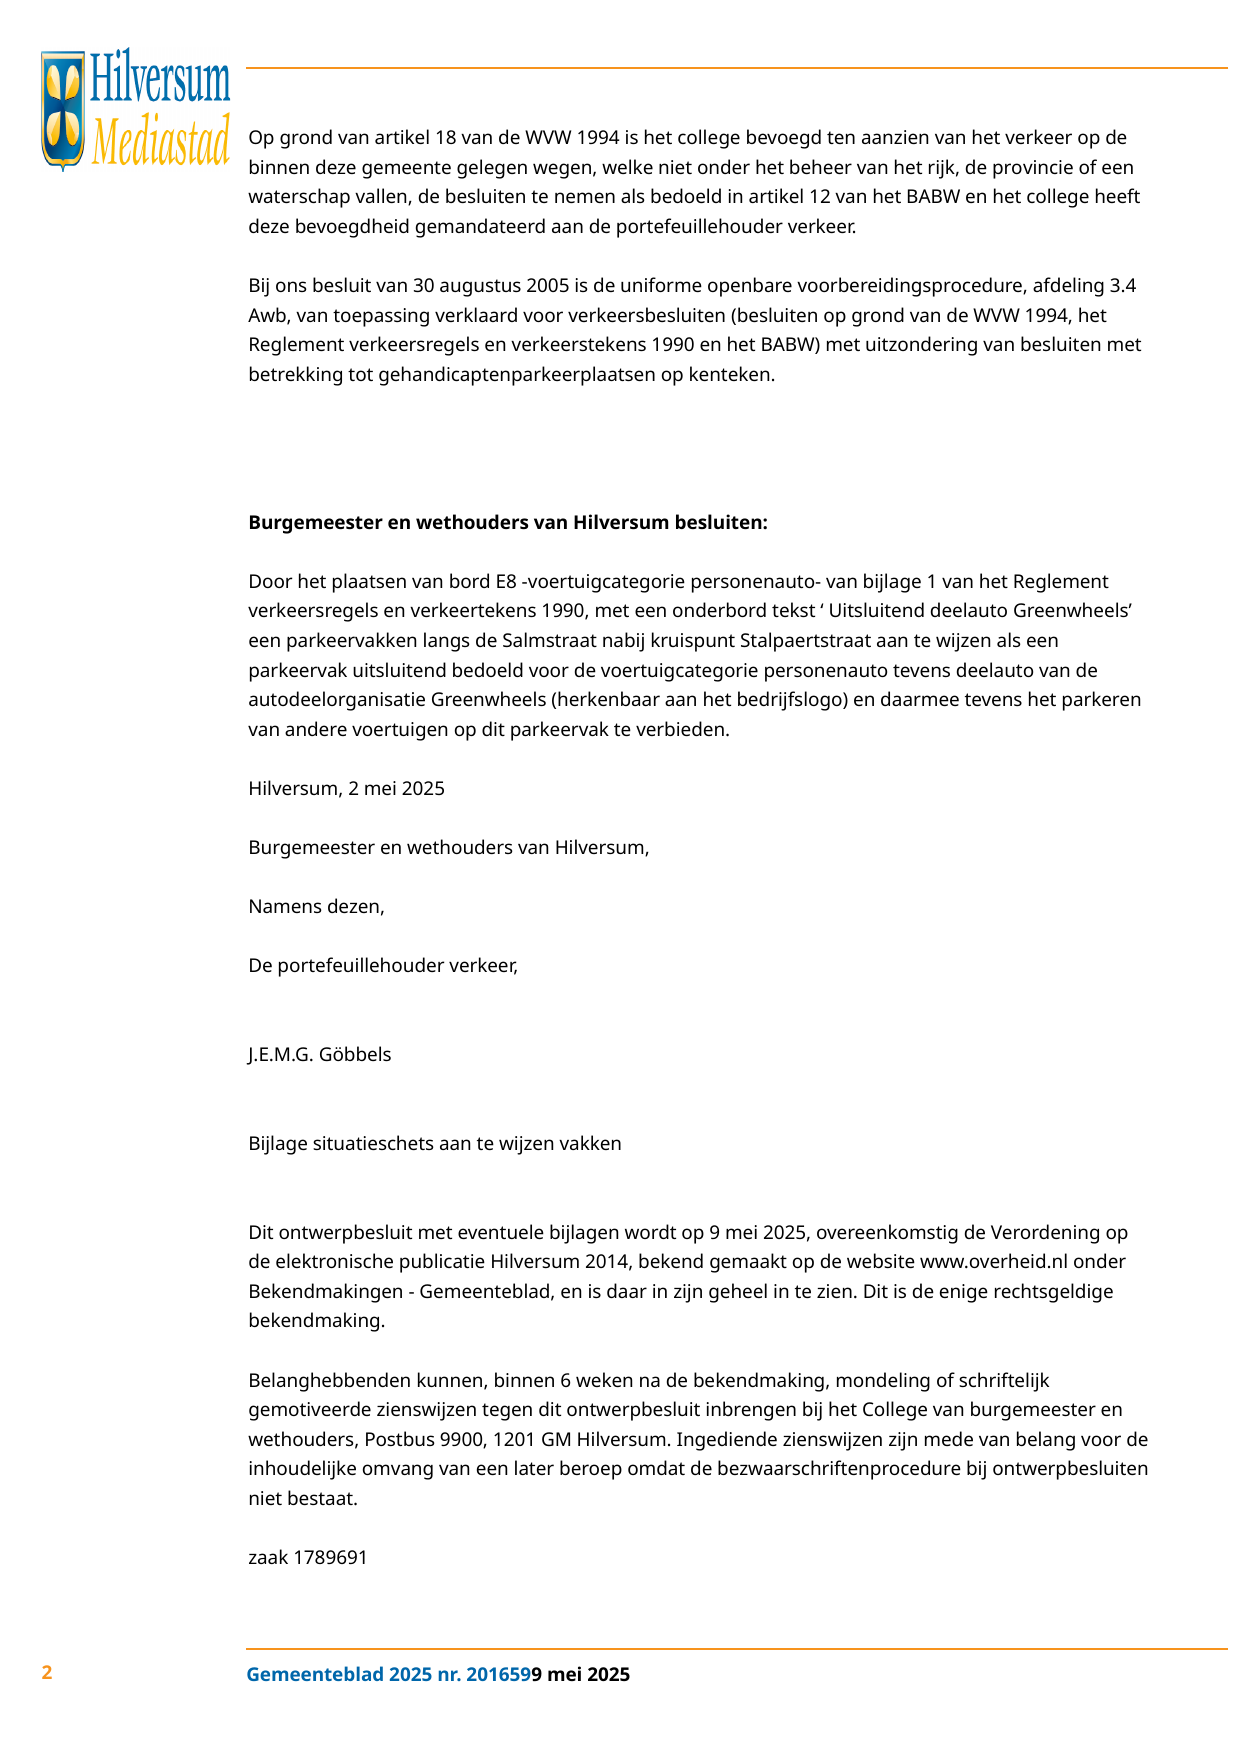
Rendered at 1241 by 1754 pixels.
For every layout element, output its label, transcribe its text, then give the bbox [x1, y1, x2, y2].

text Bijlage situatieschets aan te wijzen vakken [248, 1130, 1152, 1156]
text Dit ontwerpbesluit met eventuele bijlagen wordt op 9 mei 2025, overeenkomstig de Verordening op de elektronische publicatie Hilversum 2014, bekend gemaakt op de website www.overheid.nl onder Bekendmakingen - Gemeenteblad, en is daar in zijn geheel in te zien. Dit is de enige rechtsgeldige bekendmaking. [248, 1219, 1152, 1333]
text Hilversum, 2 mei 2025 [248, 775, 1152, 801]
text Burgemeester en wethouders van Hilversum, [248, 834, 1152, 860]
text Belanghebbenden kunnen, binnen 6 weken na de bekendmaking, mondeling of schriftelijk gemotiveerde zienswijzen tegen dit ontwerpbesluit inbrengen bij het College van burgemeester en wethouders, Postbus 9900, 1201 GM Hilversum. Ingediende zienswijzen zijn mede van belang voor de inhoudelijke omvang van een later beroep omdat de bezwaarschriftenprocedure bij ontwerpbesluiten niet bestaat. [248, 1367, 1152, 1511]
text Namens dezen, [248, 893, 1152, 919]
text zaak 1789691 [248, 1544, 1152, 1570]
picture [41, 47, 231, 172]
text De portefeuillehouder verkeer, [248, 953, 1152, 978]
text Door het plaatsen van bord E8 -voertuigcategorie personenauto- van bijlage 1 van het Reglement verkeersregels en verkeertekens 1990, met een onderbord tekst ‘ Uitsluitend deelauto Greenwheels’ een parkeervakken langs de Salmstraat nabij kruispunt Stalpaertstraat aan te wijzen als een parkeervak uitsluitend bedoeld voor de voertuigcategorie personenauto tevens deelauto van de autodeelorganisatie Greenwheels (herkenbaar aan het bedrijfslogo) en daarmee tevens het parkeren van andere voertuigen op dit parkeervak te verbieden. [248, 568, 1152, 742]
text Bij ons besluit van 30 augustus 2005 is de uniforme openbare voorbereidingsprocedure, afdeling 3.4 Awb, van toepassing verklaard voor verkeersbesluiten (besluiten op grond van de WVW 1994, het Reglement verkeersregels en verkeerstekens 1990 en het BABW) met uitzondering van besluiten met betrekking tot gehandicaptenparkeerplaatsen op kenteken. [248, 272, 1152, 387]
text Op grond van artikel 18 van de WVW 1994 is het colle­ge bevoegd ten aanzien van het verkeer op de binnen deze gemeente gelegen wegen, welke niet onder het beheer van het rijk, de pro­vincie of een waterschap vallen, de besluiten te nemen als bedoeld in artikel 12 van het BABW en het college heeft deze bevoegdheid gemandateerd aan de portefeuillehouder verkeer. [248, 124, 1152, 239]
text J.E.M.G. Göbbels [248, 1041, 1152, 1067]
text Burgemeester en wethouders van Hilversum besluiten: [248, 509, 1152, 535]
